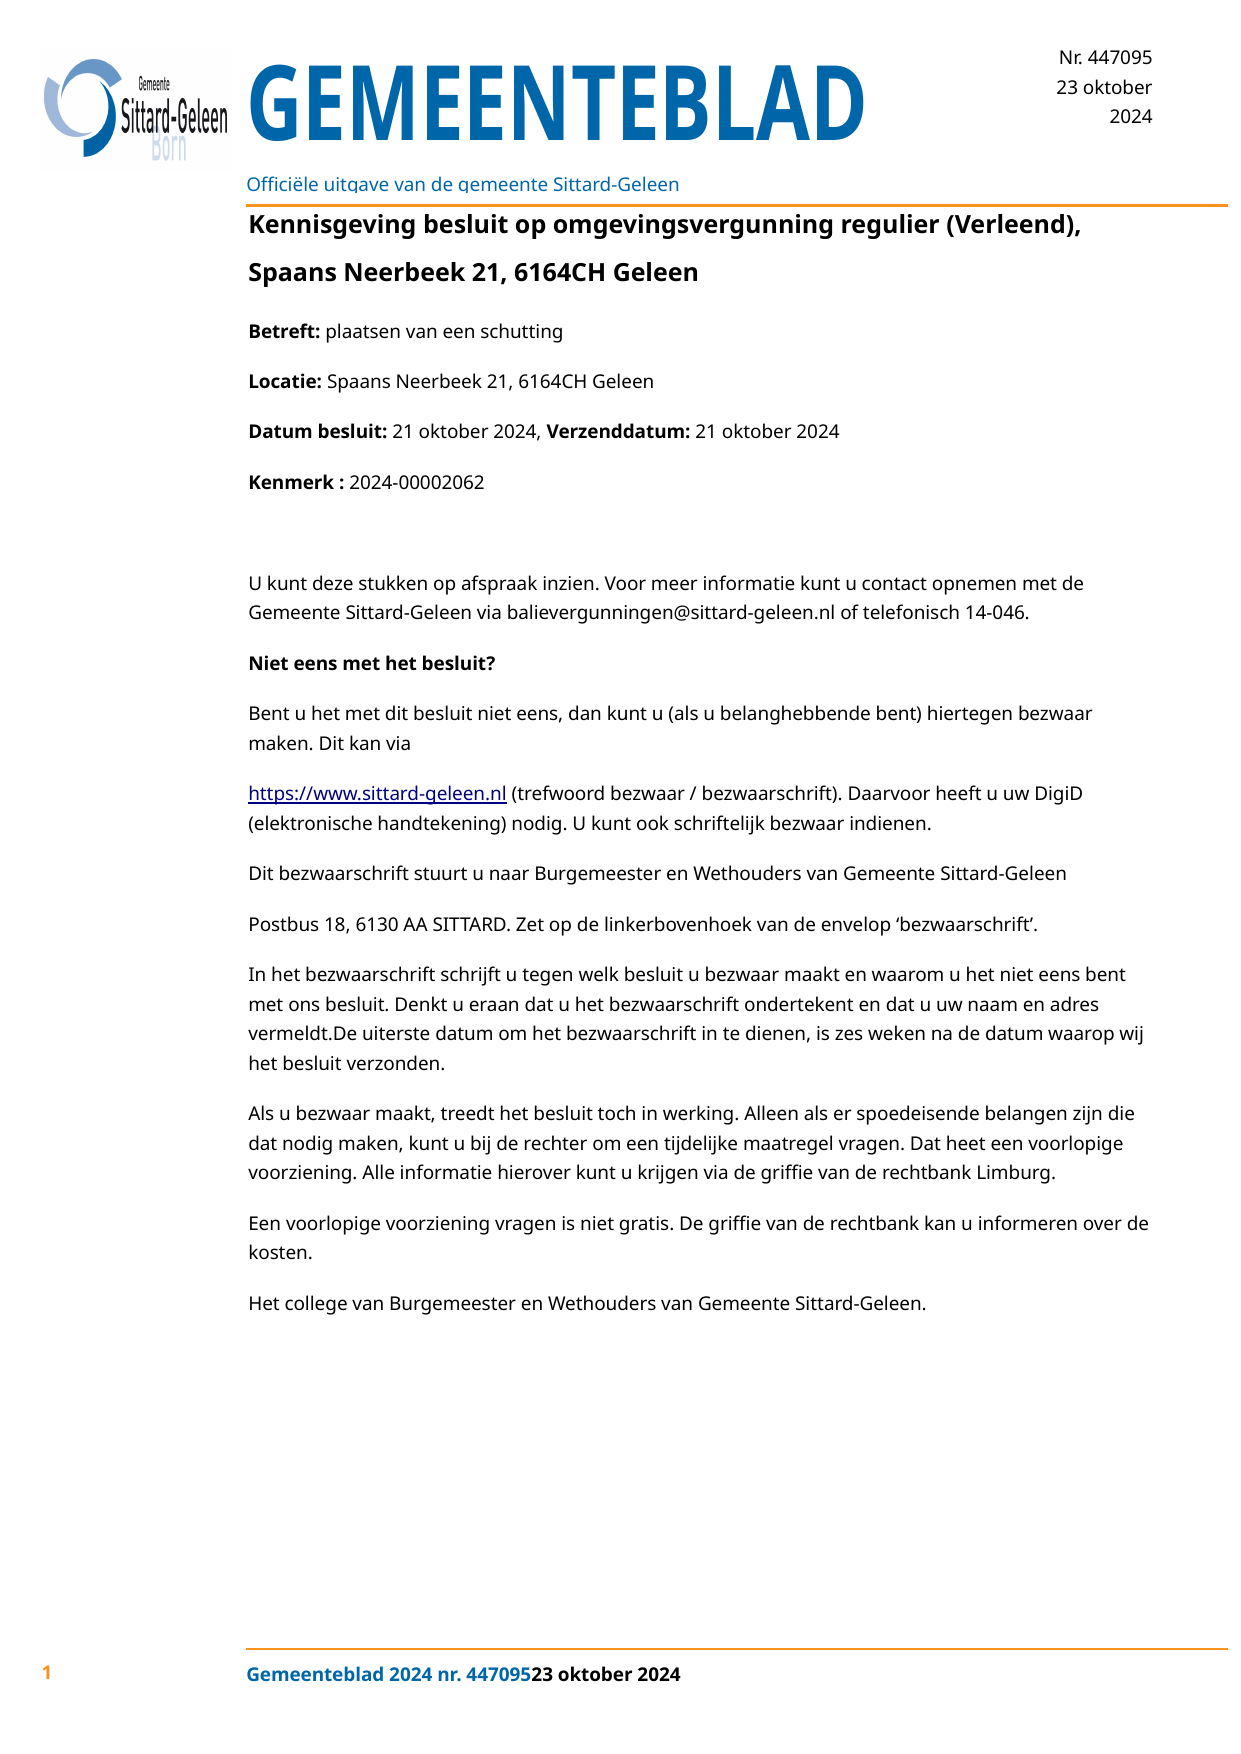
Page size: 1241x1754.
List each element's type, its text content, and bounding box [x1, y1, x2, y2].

text U kunt deze stukken op afspraak inzien. Voor meer informatie kunt u contact opnemen met de Gemeente Sittard-Geleen via balievergunningen@sittard-geleen.nl of telefonisch 14-046. [248, 570, 1152, 625]
text Betreft: plaatsen van een schutting [248, 318, 1152, 344]
text Bent u het met dit besluit niet eens, dan kunt u (als u belanghebbende bent) hiertegen bezwaar maken. Dit kan via [248, 700, 1152, 756]
text Postbus 18, 6130 AA SITTARD. Zet op de linkerbovenhoek van de envelop ‘bezwaarschrift’. [248, 911, 1152, 937]
text In het bezwaarschrift schrijft u tegen welk besluit u bezwaar maakt en waarom u het niet eens bent met ons besluit. Denkt u eraan dat u het bezwaarschrift ondertekent en dat u uw naam en adres vermeldt.De uiterste datum om het bezwaarschrift in te dienen, is zes weken na de datum waarop wij het besluit verzonden. [248, 961, 1152, 1076]
text Kenmerk : 2024-00002062 [248, 469, 1152, 495]
text Locatie: Spaans Neerbeek 21, 6164CH Geleen [248, 368, 1152, 394]
picture [41, 47, 231, 172]
text Kennisgeving besluit op omgevingsvergunning regulier (Verleend), Spaans Neerbeek 21, 6164CH Geleen [248, 207, 1152, 288]
text Een voorlopige voorziening vragen is niet gratis. De griffie van de rechtbank kan u informeren over de kosten. [248, 1210, 1152, 1265]
text Datum besluit: 21 oktober 2024, Verzenddatum: 21 oktober 2024 [248, 419, 1152, 444]
text Het college van Burgemeester en Wethouders van Gemeente Sittard-Geleen. [248, 1290, 1152, 1316]
text https://www.sittard-geleen.nl (trefwoord bezwaar / bezwaarschrift). Daarvoor heeft u uw DigiD (elektronische handtekening) nodig. U kunt ook schriftelijk bezwaar indienen. [248, 780, 1152, 836]
text Dit bezwaarschrift stuurt u naar Burgemeester en Wethouders van Gemeente Sittard-Geleen [248, 860, 1152, 886]
text Als u bezwaar maakt, treedt het besluit toch in werking. Alleen als er spoedeisende belangen zijn die dat nodig maken, kunt u bij de rechter om een tijdelijke maatregel vragen. Dat heet een voorlopige voorziening. Alle informatie hierover kunt u krijgen via de griffie van de rechtbank Limburg. [248, 1100, 1152, 1185]
text Niet eens met het besluit? [248, 650, 1152, 676]
